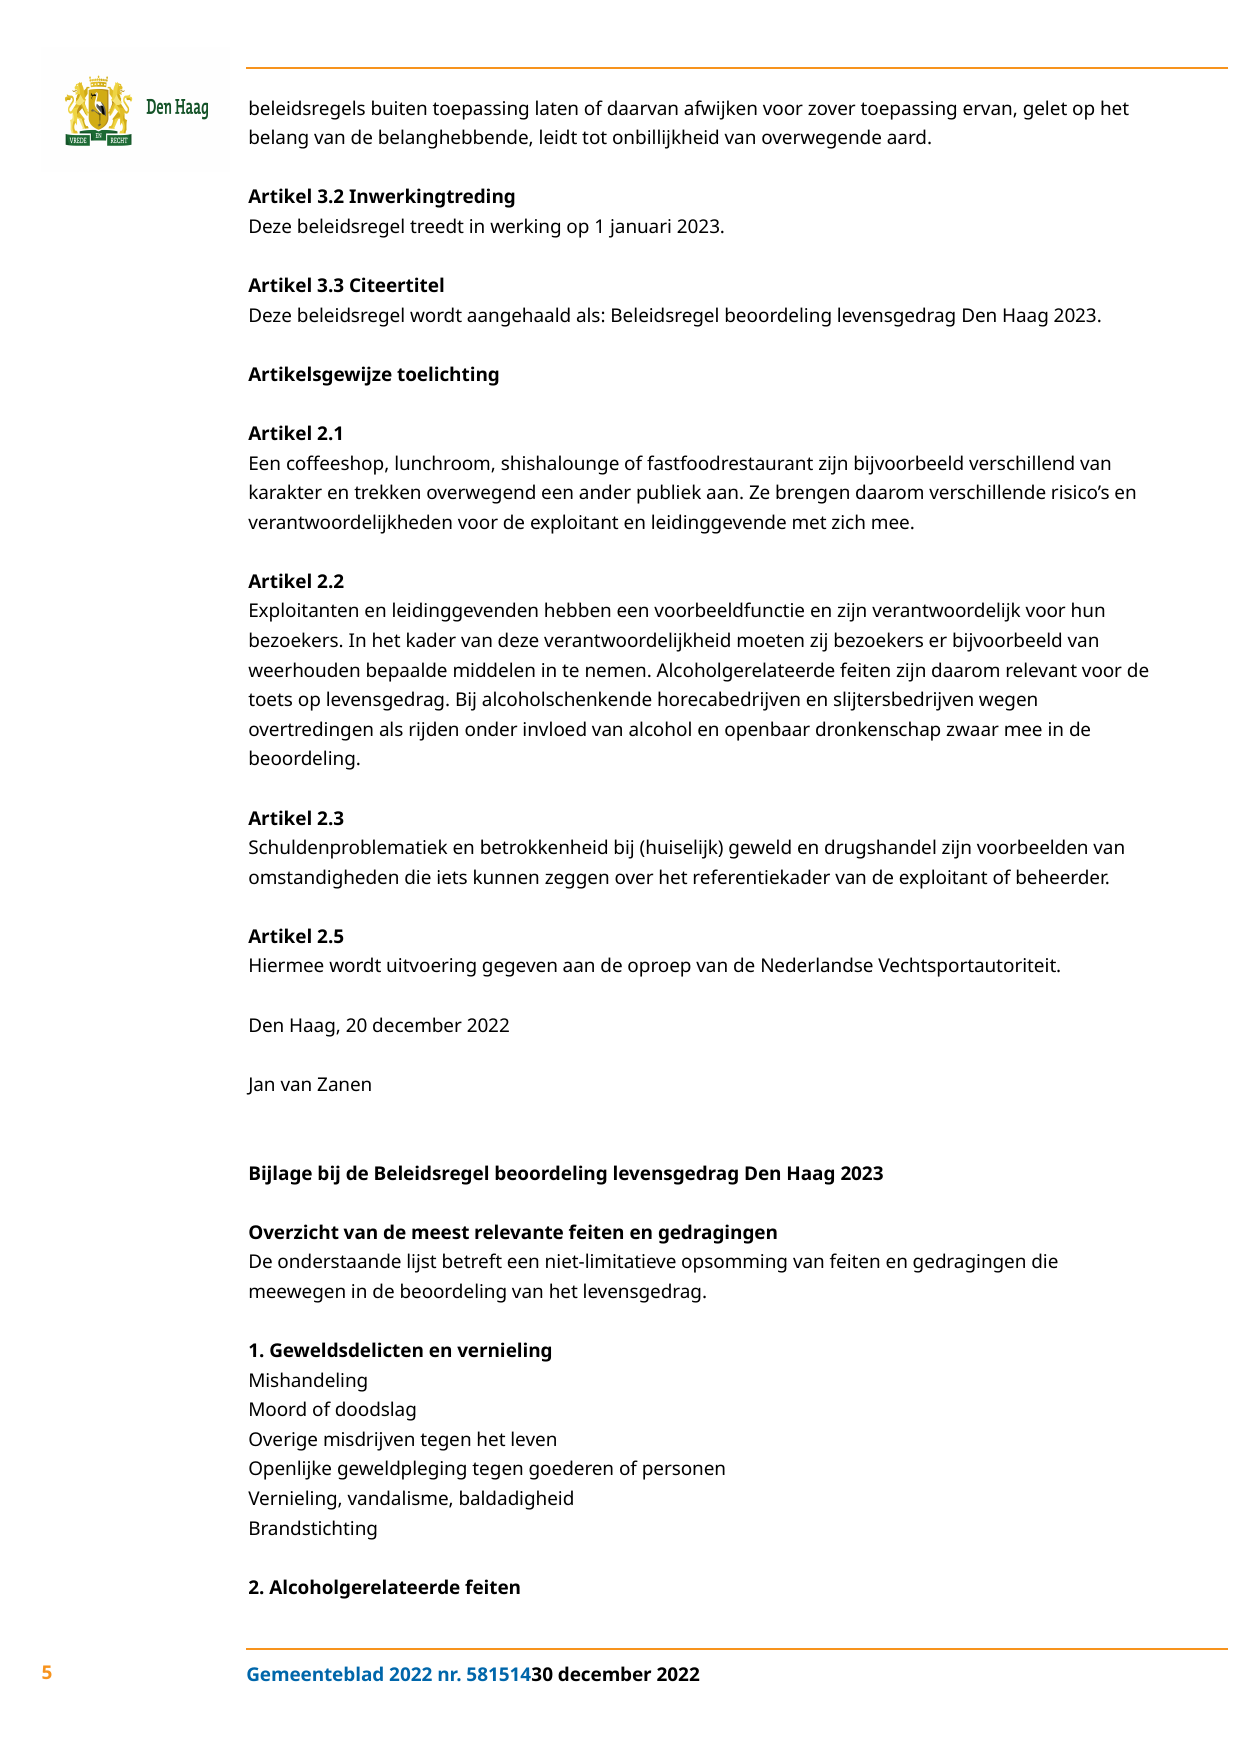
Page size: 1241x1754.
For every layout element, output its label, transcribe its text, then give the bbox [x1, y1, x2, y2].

text Deze beleidsregel treedt in werking op 1 januari 2023. [248, 213, 1152, 239]
text Exploitanten en leidinggevenden hebben een voorbeeldfunctie en zijn verantwoordelijk voor hun bezoekers. In het kader van deze verantwoordelijkheid moeten zij bezoekers er bijvoorbeeld van weerhouden bepaalde middelen in te nemen. Alcoholgerelateerde feiten zijn daarom relevant voor de toets op levensgedrag. Bij alcoholschenkende horecabedrijven en slijtersbedrijven wegen overtredingen als rijden onder invloed van alcohol en openbaar dronkenschap zwaar mee in de beoordeling. [248, 598, 1152, 771]
text Overzicht van de meest relevante feiten en gedragingen [248, 1219, 1152, 1245]
text Overige misdrijven tegen het leven [248, 1426, 1152, 1452]
text Artikel 3.3 Citeertitel [248, 272, 1152, 298]
text 1. Geweldsdelicten en vernieling [248, 1337, 1152, 1363]
text Brandstichting [248, 1515, 1152, 1541]
text Een coffeeshop, lunchroom, shishalounge of fastfoodrestaurant zijn bijvoorbeeld verschillend van karakter en trekken overwegend een ander publiek aan. Ze brengen daarom verschillende risico’s en verantwoordelijkheden voor de exploitant en leidinggevende met zich mee. [248, 450, 1152, 535]
picture [41, 47, 231, 172]
text Bijlage bij de Beleidsregel beoordeling levensgedrag Den Haag 2023 [248, 1160, 1152, 1186]
text Artikel 2.2 [248, 568, 1152, 594]
text Den Haag, 20 december 2022 [248, 1012, 1152, 1038]
text beleidsregels buiten toepassing laten of daarvan afwijken voor zover toepassing ervan, gelet op het belang van de belanghebbende, leidt tot onbillijkheid van overwegende aard. [248, 95, 1152, 150]
text Jan van Zanen [248, 1071, 1152, 1097]
text Vernieling, vandalisme, baldadigheid [248, 1485, 1152, 1511]
text Openlijke geweldpleging tegen goederen of personen [248, 1456, 1152, 1481]
text Mishandeling [248, 1367, 1152, 1393]
text Hiermee wordt uitvoering gegeven aan de oproep van de Nederlandse Vechtsportautoriteit. [248, 953, 1152, 978]
text Artikelsgewijze toelichting [248, 361, 1152, 387]
text Artikel 2.3 [248, 805, 1152, 831]
text De onderstaande lijst betreft een niet-limitatieve opsomming van feiten en gedragingen die meewegen in de beoordeling van het levensgedrag. [248, 1248, 1152, 1304]
text Deze beleidsregel wordt aangehaald als: Beleidsregel beoordeling levensgedrag Den Haag 2023. [248, 302, 1152, 328]
text Artikel 3.2 Inwerkingtreding [248, 183, 1152, 209]
text Moord of doodslag [248, 1396, 1152, 1422]
text Artikel 2.5 [248, 923, 1152, 949]
text Schuldenproblematiek en betrokkenheid bij (huiselijk) geweld en drugshandel zijn voorbeelden van omstandigheden die iets kunnen zeggen over het referentiekader van de exploitant of beheerder. [248, 834, 1152, 890]
text 2. Alcoholgerelateerde feiten [248, 1574, 1152, 1600]
text Artikel 2.1 [248, 420, 1152, 446]
